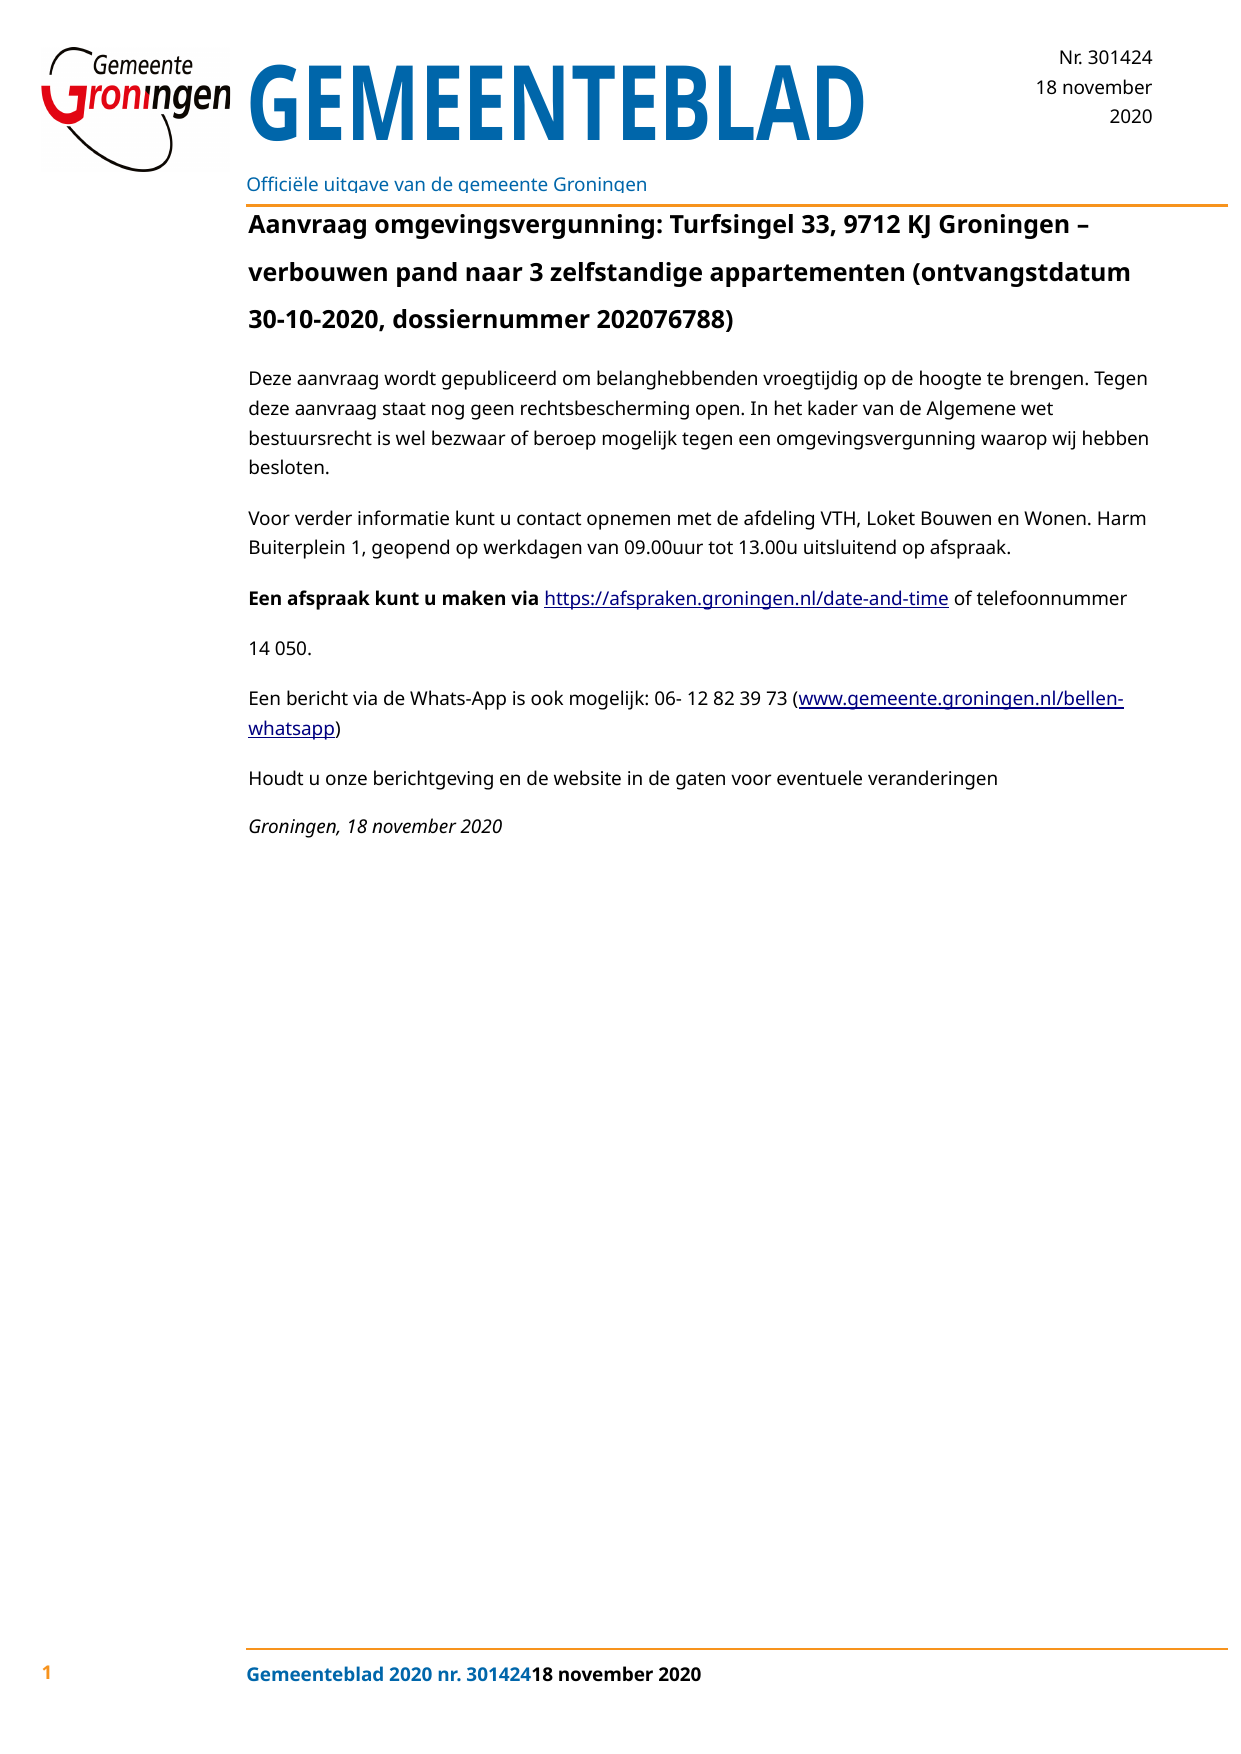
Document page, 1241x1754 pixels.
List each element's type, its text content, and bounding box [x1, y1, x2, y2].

text 14 050. [248, 635, 1152, 661]
text Een bericht via de Whats-App is ook mogelijk: 06- 12 82 39 73 (www.gemeente.groningen.nl/bellen-whatsapp) [248, 686, 1152, 741]
text Aanvraag omgevingsvergunning: Turfsingel 33, 9712 KJ Groningen – verbouwen pand naar 3 zelfstandige appartementen (ontvangstdatum 30-10-2020, dossiernummer 202076788) [248, 207, 1152, 336]
text Voor verder informatie kunt u contact opnemen met de afdeling VTH, Loket Bouwen en Wonen. Harm Buiterplein 1, geopend op werkdagen van 09.00uur tot 13.00u uitsluitend op afspraak. [248, 505, 1152, 560]
text Groningen, 18 november 2020 [248, 813, 1152, 839]
text Houdt u onze berichtgeving en de website in de gaten voor eventuele veranderingen [248, 766, 1152, 791]
text Een afspraak kunt u maken via https://afspraken.groningen.nl/date-and-time of telefoonnummer [248, 585, 1152, 610]
text Deze aanvraag wordt gepubliceerd om belanghebbenden vroegtijdig op de hoogte te brengen. Tegen deze aanvraag staat nog geen rechtsbescherming open. In het kader van de Algemene wet bestuursrecht is wel bezwaar of beroep mogelijk tegen een omgevingsvergunning waarop wij hebben besloten. [248, 366, 1152, 480]
picture [41, 47, 231, 172]
